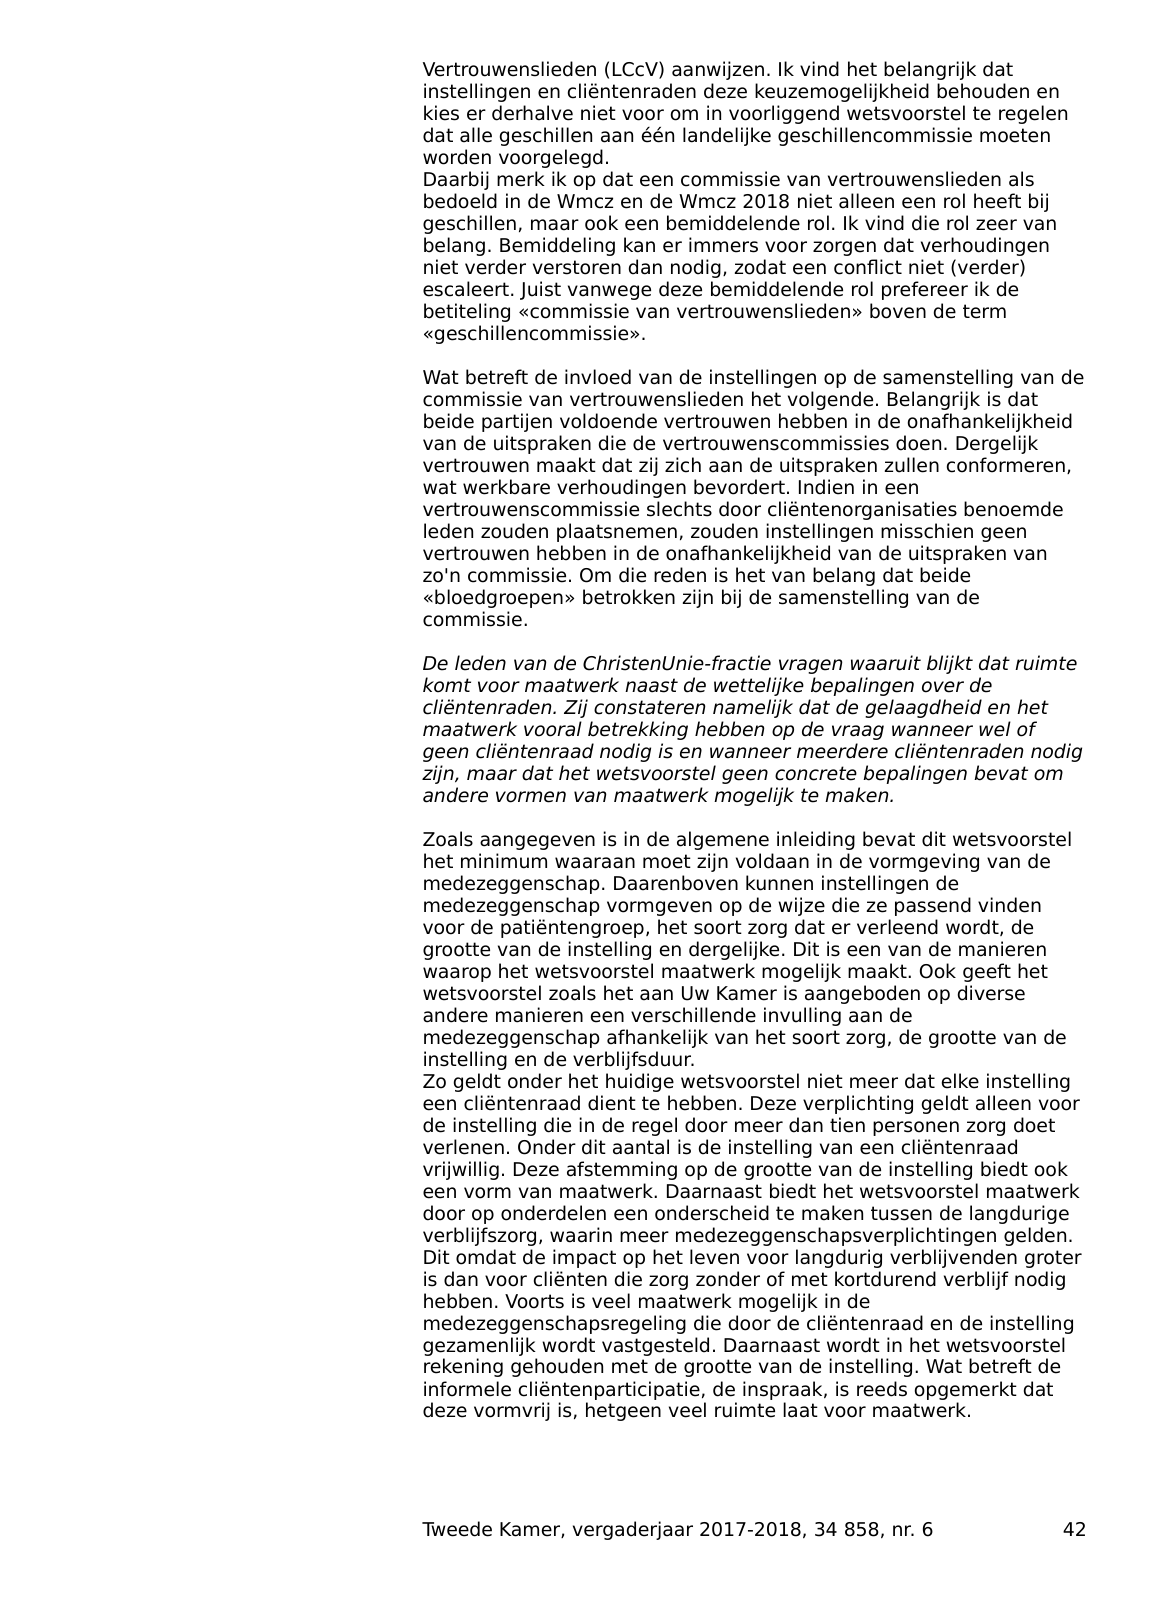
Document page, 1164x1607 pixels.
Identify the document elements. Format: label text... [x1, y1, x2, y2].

text Zoals aangegeven is in de algemene inleiding bevat dit wetsvoorstel het minimum waaraan moet zijn voldaan in de vormgeving van de medezeggenschap. Daarenboven kunnen instellingen de medezeggenschap vormgeven op de wijze die ze passend vinden voor de patiëntengroep, het soort zorg dat er verleend wordt, de grootte van de instelling en dergelijke. Dit is een van de manieren waarop het wetsvoorstel maatwerk mogelijk maakt. Ook geeft het wetsvoorstel zoals het aan Uw Kamer is aangeboden op diverse andere manieren een verschillende invulling aan de medezeggenschap afhankelijk van het soort zorg, de grootte van de instelling en de verblijfsduur. [422, 829, 1087, 1071]
text Zo geldt onder het huidige wetsvoorstel niet meer dat elke instelling een cliëntenraad dient te hebben. Deze verplichting geldt alleen voor de instelling die in de regel door meer dan tien personen zorg doet verlenen. Onder dit aantal is de instelling van een cliëntenraad vrijwillig. Deze afstemming op de grootte van de instelling biedt ook een vorm van maatwerk. Daarnaast biedt het wetsvoorstel maatwerk door op onderdelen een onderscheid te maken tussen de langdurige verblijfszorg, waarin meer medezeggenschapsverplichtingen gelden. Dit omdat de impact op het leven voor langdurig verblijvenden groter is dan voor cliënten die zorg zonder of met kortdurend verblijf nodig hebben. Voorts is veel maatwerk mogelijk in de medezeggenschapsregeling die door de cliëntenraad en de instelling gezamenlijk wordt vastgesteld. Daarnaast wordt in het wetsvoorstel rekening gehouden met de grootte van de instelling. Wat betreft de informele cliëntenparticipatie, de inspraak, is reeds opgemerkt dat deze vormvrij is, hetgeen veel ruimte laat voor maatwerk. [422, 1071, 1087, 1422]
text Vertrouwenslieden (LCcV) aanwijzen. Ik vind het belangrijk dat instellingen en cliëntenraden deze keuzemogelijkheid behouden en kies er derhalve niet voor om in voorliggend wetsvoorstel te regelen dat alle geschillen aan één landelijke geschillencommissie moeten worden voorgelegd. [422, 59, 1087, 169]
text Wat betreft de invloed van de instellingen op de samenstelling van de commissie van vertrouwenslieden het volgende. Belangrijk is dat beide partijen voldoende vertrouwen hebben in de onafhankelijkheid van de uitspraken die de vertrouwenscommissies doen. Dergelijk vertrouwen maakt dat zij zich aan de uitspraken zullen conformeren, wat werkbare verhoudingen bevordert. Indien in een vertrouwenscommissie slechts door cliëntenorganisaties benoemde leden zouden plaatsnemen, zouden instellingen misschien geen vertrouwen hebben in de onafhankelijkheid van de uitspraken van zo'n commissie. Om die reden is het van belang dat beide «bloedgroepen» betrokken zijn bij de samenstelling van de commissie. [422, 367, 1087, 631]
text De leden van de ChristenUnie-fractie vragen waaruit blijkt dat ruimte komt voor maatwerk naast de wettelijke bepalingen over de cliëntenraden. Zij constateren namelijk dat de gelaagdheid en het maatwerk vooral betrekking hebben op de vraag wanneer wel of geen cliëntenraad nodig is en wanneer meerdere cliëntenraden nodig zijn, maar dat het wetsvoorstel geen concrete bepalingen bevat om andere vormen van maatwerk mogelijk te maken. [422, 653, 1087, 807]
text Daarbij merk ik op dat een commissie van vertrouwenslieden als bedoeld in de Wmcz en de Wmcz 2018 niet alleen een rol heeft bij geschillen, maar ook een bemiddelende rol. Ik vind die rol zeer van belang. Bemiddeling kan er immers voor zorgen dat verhoudingen niet verder verstoren dan nodig, zodat een conflict niet (verder) escaleert. Juist vanwege deze bemiddelende rol prefereer ik de betiteling «commissie van vertrouwenslieden» boven de term «geschillencommissie». [422, 169, 1087, 345]
